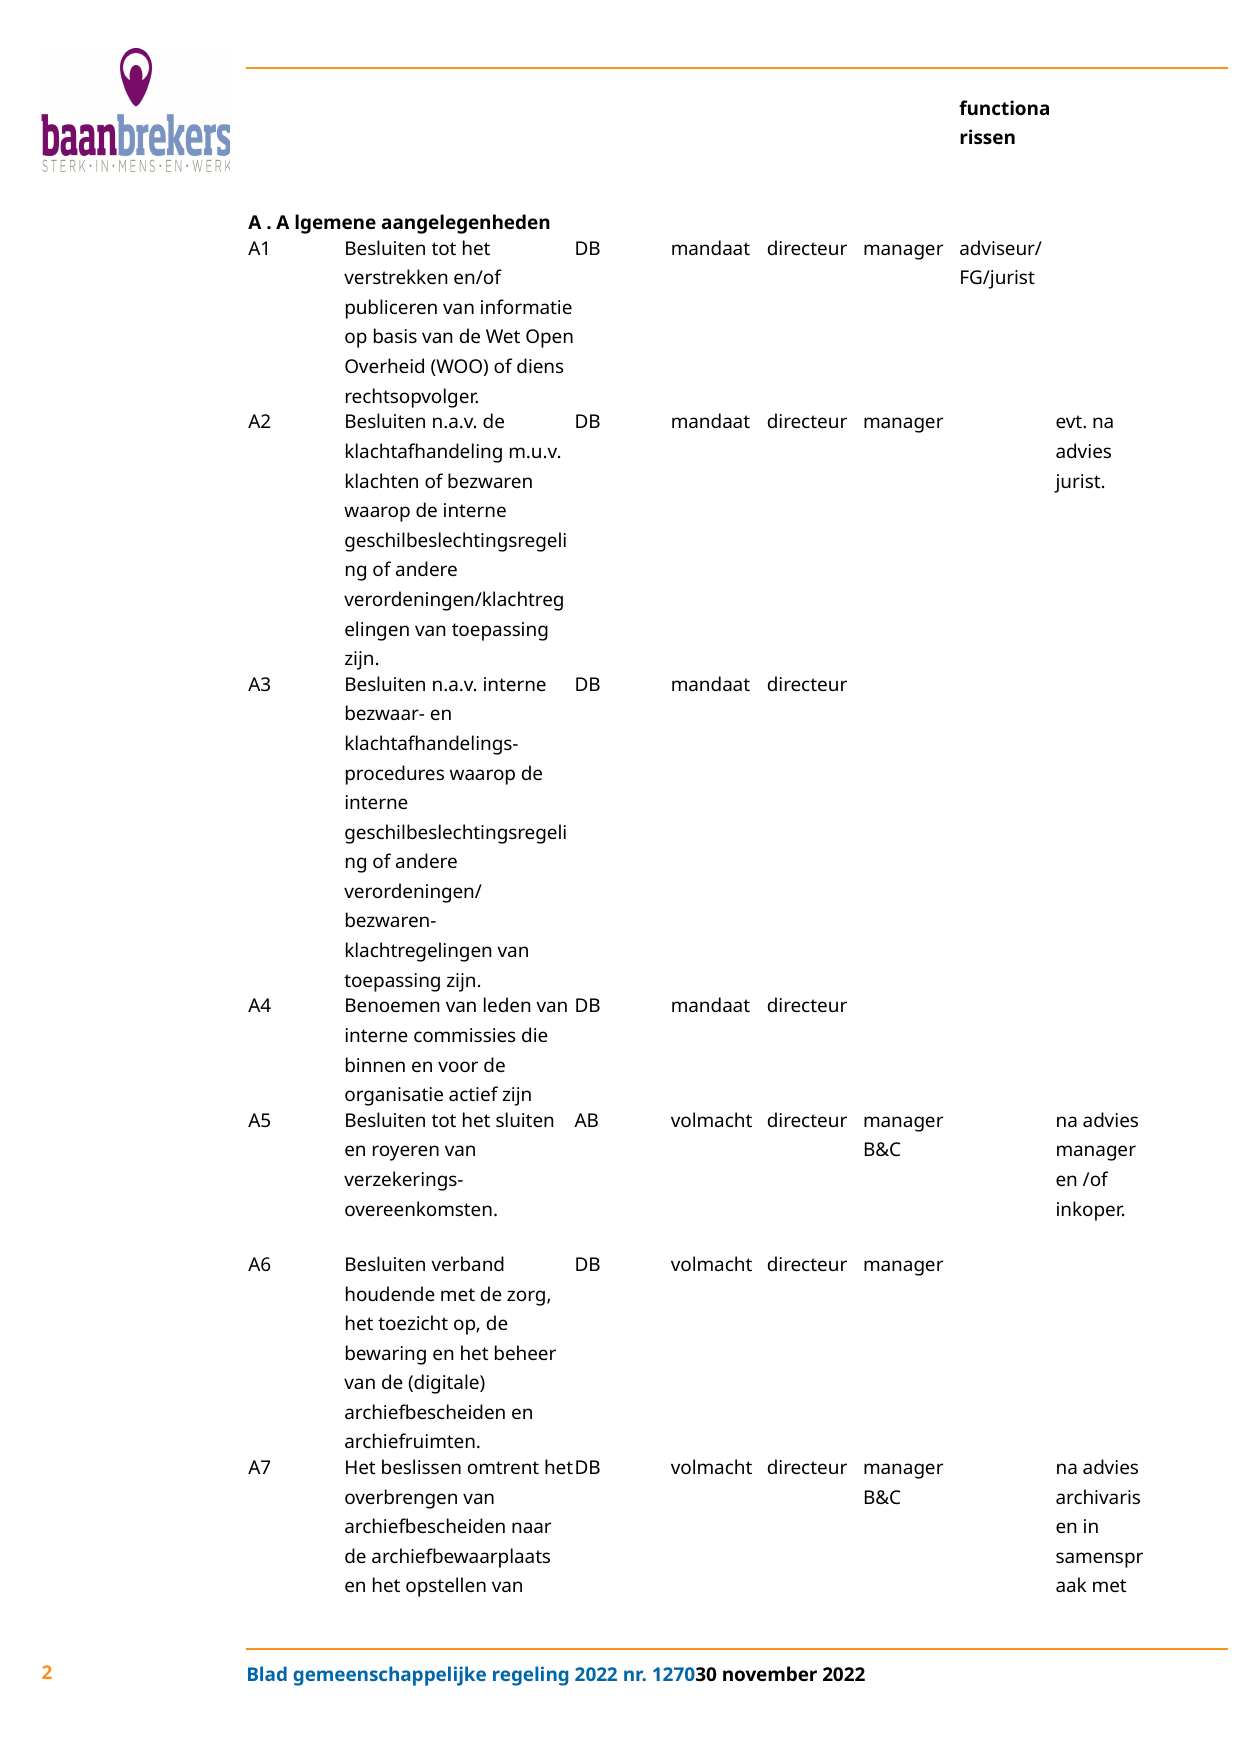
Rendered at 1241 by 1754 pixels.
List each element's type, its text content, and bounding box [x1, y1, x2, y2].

picture [41, 47, 231, 172]
table_cell directeur [767, 235, 863, 409]
table_cell [1055, 1251, 1152, 1454]
table_cell Besluiten n.a.v. de klachtafhandeling m.u.v. klachten of bezwaren waarop de interne geschilbeslechtingsregeling of andere verordeningen/klachtregelingen van toepassing zijn. [344, 409, 574, 671]
table_cell DB [574, 235, 671, 409]
table_cell DB [574, 409, 671, 671]
table_cell A6 [248, 1251, 344, 1454]
table_header [1055, 95, 1152, 180]
table_cell volmacht [671, 1107, 767, 1251]
table_cell [959, 1251, 1055, 1454]
table_cell Het beslissen omtrent het overbrengen van archiefbescheiden naar de archiefbewaarplaats en het opstellen van [344, 1454, 574, 1598]
table_cell mandaat [671, 235, 767, 409]
table_cell Benoemen van leden van interne commissies die binnen en voor de organisatie actief zijn [344, 993, 574, 1107]
table_header [248, 95, 344, 180]
table_cell [959, 1107, 1055, 1251]
table_cell manager [863, 235, 959, 409]
table_header [574, 95, 671, 180]
table_cell Besluiten tot het verstrekken en/of publiceren van informatie op basis van de Wet Open Overheid (WOO) of diens rechtsopvolger. [344, 235, 574, 409]
table_cell A3 [248, 671, 344, 993]
table_cell A2 [248, 409, 344, 671]
table_cell [959, 409, 1055, 671]
table_cell evt. na advies jurist. [1055, 409, 1152, 671]
table_header [863, 95, 959, 180]
table_cell manager [863, 409, 959, 671]
table_cell manager B&C [863, 1454, 959, 1598]
table_cell A7 [248, 1454, 344, 1598]
table_cell [863, 993, 959, 1107]
table_header [344, 95, 574, 180]
table_cell A5 [248, 1107, 344, 1251]
table_cell [959, 671, 1055, 993]
table_cell mandaat [671, 409, 767, 671]
table_cell [1055, 993, 1152, 1107]
table_header [671, 95, 767, 180]
table_cell volmacht [671, 1454, 767, 1598]
table_cell DB [574, 671, 671, 993]
table_cell directeur [767, 409, 863, 671]
table_cell Besluiten tot het sluiten en royeren van verzekerings-overeenkomsten. [344, 1107, 574, 1251]
table_cell directeur [767, 1454, 863, 1598]
table_cell adviseur/FG/jurist [959, 235, 1055, 409]
table_cell directeur [767, 671, 863, 993]
table_cell Besluiten verband houdende met de zorg, het toezicht op, de bewaring en het beheer van de (digitale) archiefbescheiden en archiefruimten. [344, 1251, 574, 1454]
table_cell [863, 671, 959, 993]
table_cell manager [863, 1251, 959, 1454]
table_cell mandaat [671, 671, 767, 993]
table_cell Besluiten n.a.v. interne bezwaar- en klachtafhandelings-procedures waarop de interne geschilbeslechtingsregeling of andere verordeningen/ bezwaren-klachtregelingen van toepassing zijn. [344, 671, 574, 993]
table_cell A4 [248, 993, 344, 1107]
table_cell [959, 1454, 1055, 1598]
table_cell volmacht [671, 1251, 767, 1454]
table_cell mandaat [671, 993, 767, 1107]
table_cell na advies manager en /of inkoper. [1055, 1107, 1152, 1251]
table_cell DB [574, 1251, 671, 1454]
table_header [767, 95, 863, 180]
table_cell [1055, 235, 1152, 409]
table_cell A1 [248, 235, 344, 409]
table_cell directeur [767, 1251, 863, 1454]
table_cell DB [574, 993, 671, 1107]
table_header functionarissen [959, 95, 1055, 180]
table_cell [959, 993, 1055, 1107]
table_cell DB [574, 1454, 671, 1598]
table_cell directeur [767, 993, 863, 1107]
table_cell directeur [767, 1107, 863, 1251]
table_cell A . A lgemene aangelegenheden [248, 180, 1152, 235]
table_cell na advies archivaris en in samenspraak met [1055, 1454, 1152, 1598]
table_cell [1055, 671, 1152, 993]
table_cell manager B&C [863, 1107, 959, 1251]
table_cell AB [574, 1107, 671, 1251]
